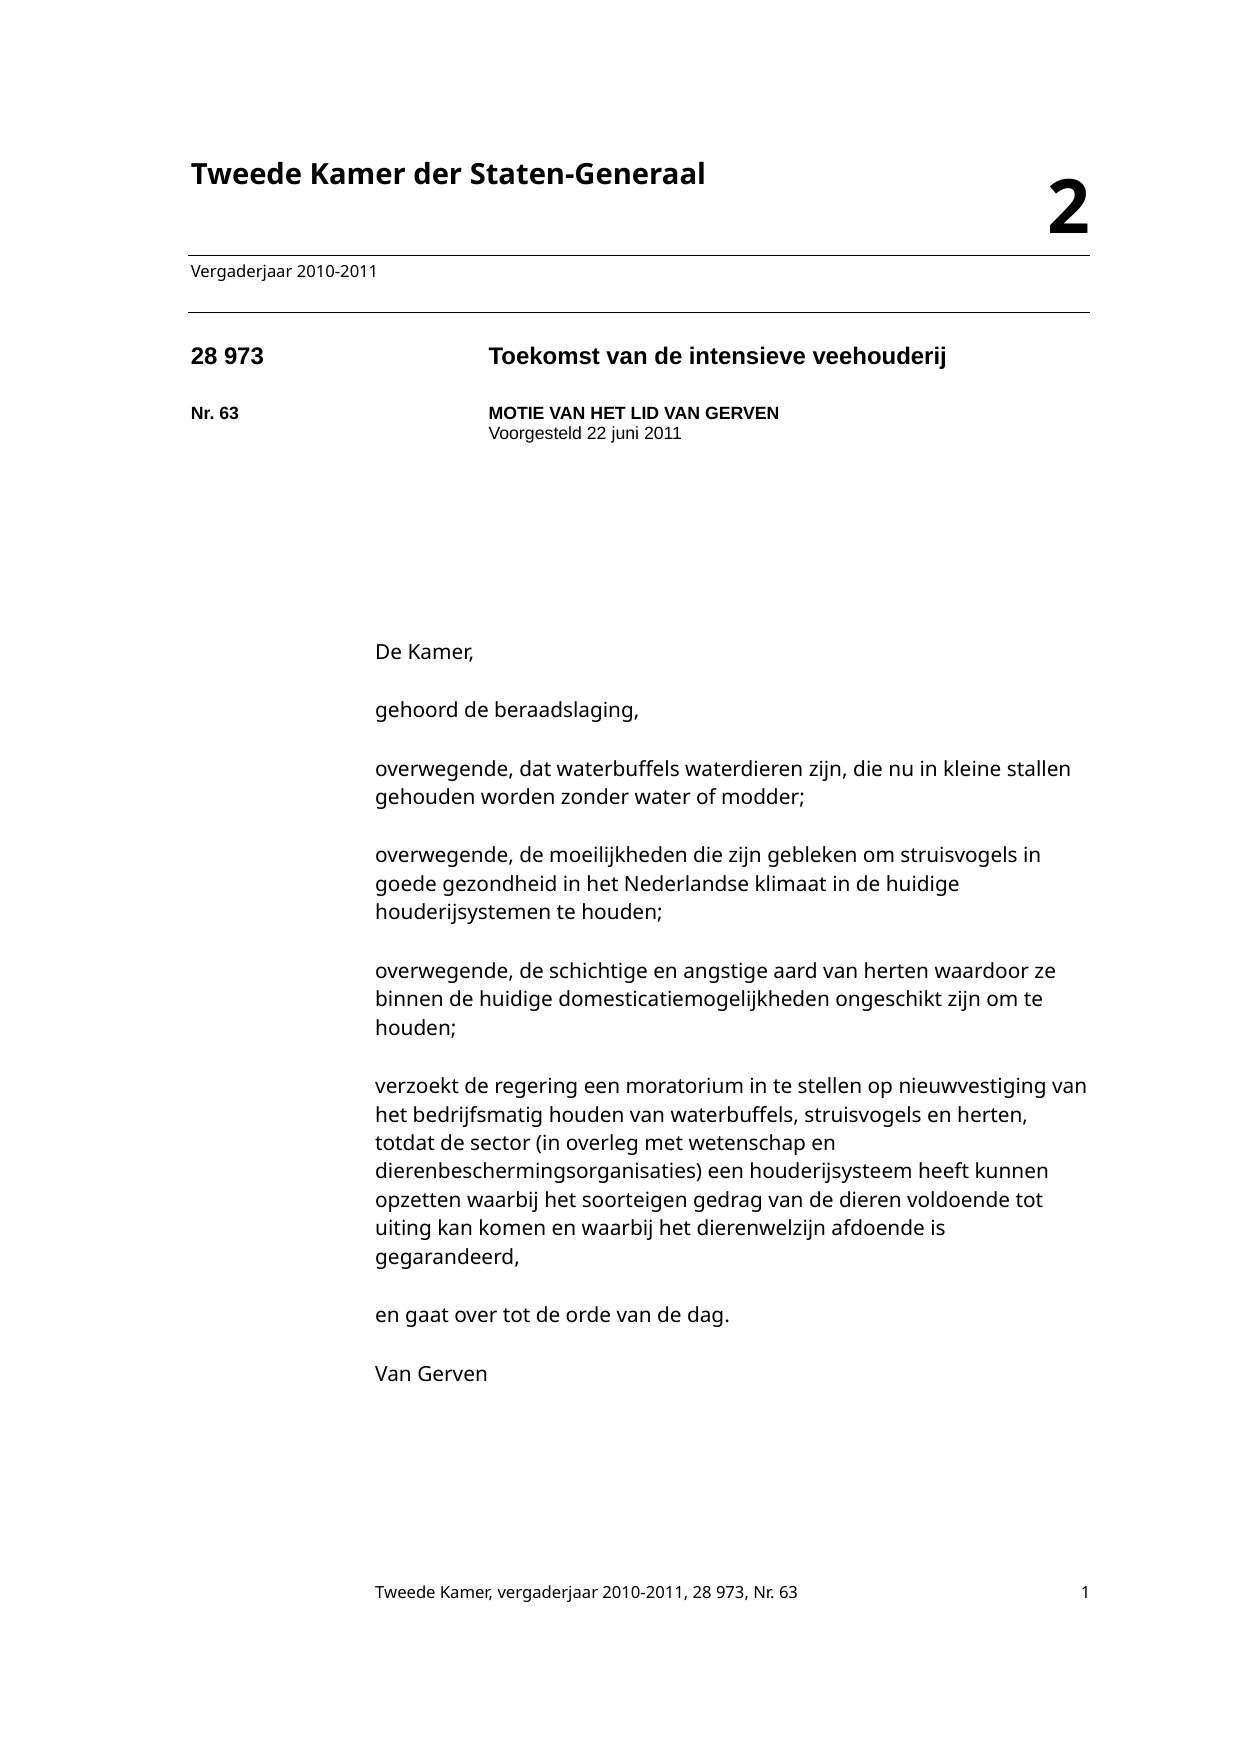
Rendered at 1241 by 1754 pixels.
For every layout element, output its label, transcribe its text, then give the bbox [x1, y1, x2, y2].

text De Kamer, [375, 637, 1090, 665]
table_cell [485, 313, 1090, 339]
table_cell MOTIE VAN HET LID VAN GERVEN Voorgesteld 22 juni 2011 [485, 399, 1090, 518]
text en gaat over tot de orde van de dag. [375, 1300, 1090, 1329]
text overwegende, de schichtige en angstige aard van herten waardoor ze binnen de huidige domesticatiemogelijkheden ongeschikt zijn om te houden; [375, 956, 1090, 1041]
text overwegende, de moeilijkheden die zijn gebleken om struisvogels in goede gezondheid in het Nederlandse klimaat in de huidige houderijsystemen te houden; [375, 841, 1090, 926]
table_cell 28 973 [188, 339, 485, 399]
table_cell [188, 313, 485, 339]
text verzoekt de regering een moratorium in te stellen op nieuwvestiging van het bedrijfsmatig houden van waterbuffels, struisvogels en herten, totdat de sector (in overleg met wetenschap en dierenbeschermingsorganisaties) een houderijsysteem heeft kunnen opzetten waarbij het soorteigen gedrag van de dieren voldoende tot uiting kan komen en waarbij het dierenwelzijn afdoende is gegarandeerd, [375, 1071, 1090, 1270]
table_cell Toekomst van de intensieve veehouderij [485, 339, 1090, 399]
table_cell [485, 256, 1090, 312]
table_header Tweede Kamer der Staten-Generaal [188, 150, 909, 255]
text overwegende, dat waterbuffels waterdieren zijn, die nu in kleine stallen gehouden worden zonder water of modder; [375, 754, 1090, 811]
text gehoord de beraadslaging, [375, 695, 1090, 724]
text Van Gerven [375, 1359, 1090, 1387]
table_header 2 [910, 150, 1090, 255]
table_cell Vergaderjaar 2010-2011 [188, 256, 485, 312]
table_cell Nr. 63 [188, 399, 485, 518]
